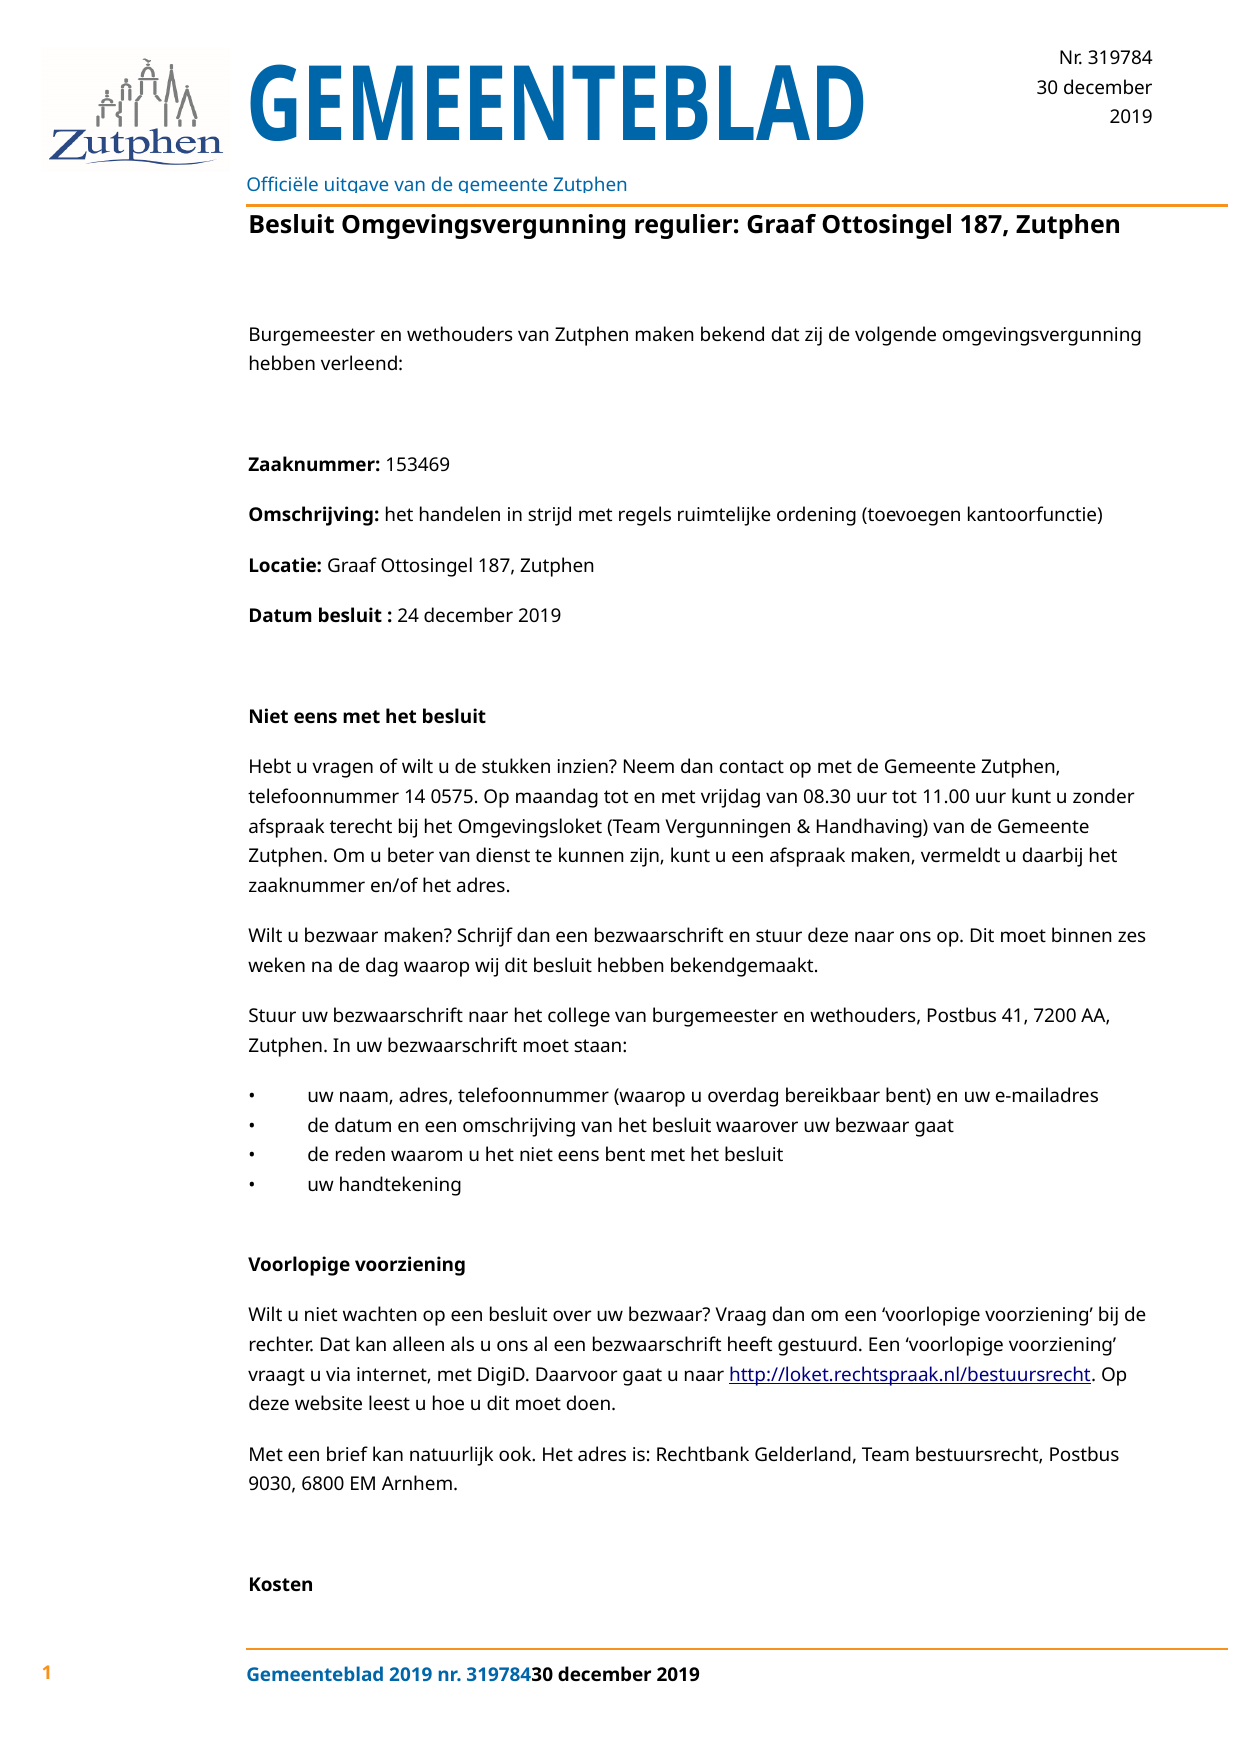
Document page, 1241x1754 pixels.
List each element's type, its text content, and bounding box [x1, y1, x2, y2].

text Datum besluit : 24 december 2019 [248, 602, 1152, 628]
list de reden waarom u het niet eens bent met het besluit [248, 1142, 1152, 1167]
list uw naam, adres, telefoonnummer (waarop u overdag bereikbaar bent) en uw e-mailadres [248, 1082, 1152, 1108]
text Locatie: Graaf Ottosingel 187, Zutphen [248, 552, 1152, 578]
text Besluit Omgevingsvergunning regulier: Graaf Ottosingel 187, Zutphen [248, 207, 1152, 241]
text Wilt u bezwaar maken? Schrijf dan een bezwaarschrift en stuur deze naar ons op. Dit moet binnen zes weken na de dag waarop wij dit besluit hebben bekendgemaakt. [248, 922, 1152, 978]
picture [41, 47, 231, 172]
list de datum en een omschrijving van het besluit waarover uw bezwaar gaat [248, 1112, 1152, 1138]
text Omschrijving: het handelen in strijd met regels ruimtelijke ordening (toevoegen kantoorfunctie) [248, 502, 1152, 527]
text Burgemeester en wethouders van Zutphen maken bekend dat zij de volgende omgevingsvergunning hebben verleend: [248, 321, 1152, 376]
text Stuur uw bezwaarschrift naar het college van burgemeester en wethouders, Postbus 41, 7200 AA, Zutphen. In uw bezwaarschrift moet staan: [248, 1002, 1152, 1058]
text Kosten [248, 1571, 1152, 1597]
text Zaaknummer: 153469 [248, 451, 1152, 477]
text Met een brief kan natuurlijk ook. Het adres is: Rechtbank Gelderland, Team bestuursrecht, Postbus 9030, 6800 EM Arnhem. [248, 1441, 1152, 1496]
text Niet eens met het besluit [248, 703, 1152, 729]
text Wilt u niet wachten op een besluit over uw bezwaar? Vraag dan om een ‘voorlopige voorziening’ bij de rechter. Dat kan alleen als u ons al een bezwaarschrift heeft gestuurd. Een ‘voorlopige voorziening’ vraagt u via internet, met DigiD. Daarvoor gaat u naar http://loket.rechtspraak.nl/bestuursrecht. Op deze website leest u hoe u dit moet doen. [248, 1302, 1152, 1416]
text Voorlopige voorziening [248, 1251, 1152, 1277]
text Hebt u vragen of wilt u de stukken inzien? Neem dan contact op met de Gemeente Zutphen, telefoonnummer 14 0575. Op maandag tot en met vrijdag van 08.30 uur tot 11.00 uur kunt u zonder afspraak terecht bij het Omgevingsloket (Team Vergunningen & Handhaving) van de Gemeente Zutphen. Om u beter van dienst te kunnen zijn, kunt u een afspraak maken, vermeldt u daarbij het zaaknummer en/of het adres. [248, 754, 1152, 898]
list uw handtekening [248, 1171, 1152, 1197]
